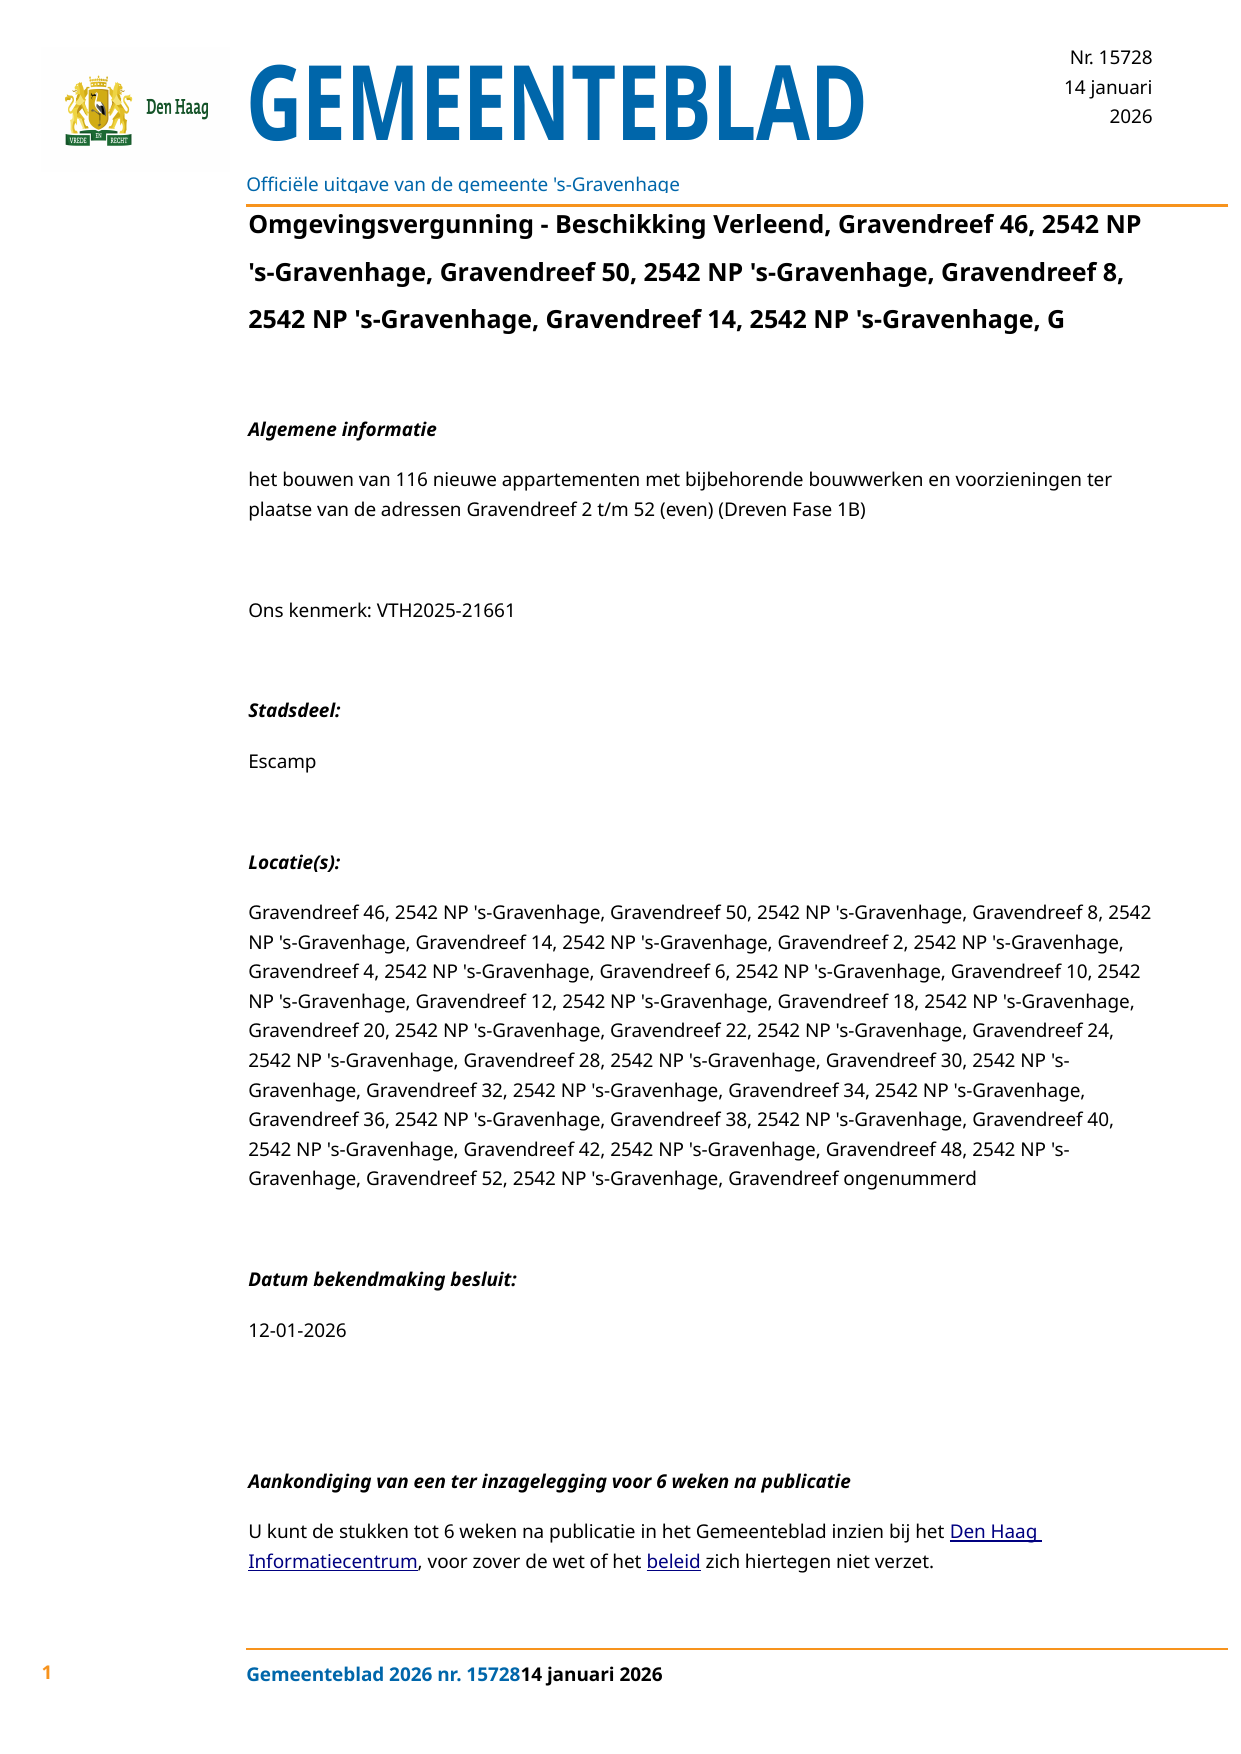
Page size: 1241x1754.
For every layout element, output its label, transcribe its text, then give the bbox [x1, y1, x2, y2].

text Ons kenmerk: VTH2025-21661 [248, 597, 1152, 622]
text U kunt de stukken tot 6 weken na publicatie in het Gemeenteblad inzien bij het Den Haag Informatiecentrum, voor zover de wet of het beleid zich hiertegen niet verzet. [248, 1518, 1152, 1574]
text Algemene informatie [248, 416, 1152, 442]
text Gravendreef 46, 2542 NP 's-Gravenhage, Gravendreef 50, 2542 NP 's-Gravenhage, Gravendreef 8, 2542 NP 's-Gravenhage, Gravendreef 14, 2542 NP 's-Gravenhage, Gravendreef 2, 2542 NP 's-Gravenhage, Gravendreef 4, 2542 NP 's-Gravenhage, Gravendreef 6, 2542 NP 's-Gravenhage, Gravendreef 10, 2542 NP 's-Gravenhage, Gravendreef 12, 2542 NP 's-Gravenhage, Gravendreef 18, 2542 NP 's-Gravenhage, Gravendreef 20, 2542 NP 's-Gravenhage, Gravendreef 22, 2542 NP 's-Gravenhage, Gravendreef 24, 2542 NP 's-Gravenhage, Gravendreef 28, 2542 NP 's-Gravenhage, Gravendreef 30, 2542 NP 's-Gravenhage, Gravendreef 32, 2542 NP 's-Gravenhage, Gravendreef 34, 2542 NP 's-Gravenhage, Gravendreef 36, 2542 NP 's-Gravenhage, Gravendreef 38, 2542 NP 's-Gravenhage, Gravendreef 40, 2542 NP 's-Gravenhage, Gravendreef 42, 2542 NP 's-Gravenhage, Gravendreef 48, 2542 NP 's-Gravenhage, Gravendreef 52, 2542 NP 's-Gravenhage, Gravendreef ongenummerd [248, 899, 1152, 1191]
text Aankondiging van een ter inzagelegging voor 6 weken na publicatie [248, 1468, 1152, 1494]
text het bouwen van 116 nieuwe appartementen met bijbehorende bouwwerken en voorzieningen ter plaatse van de adressen Gravendreef 2 t/m 52 (even) (Dreven Fase 1B) [248, 466, 1152, 522]
text Locatie(s): [248, 849, 1152, 874]
text Escamp [248, 748, 1152, 774]
text Datum bekendmaking besluit: [248, 1266, 1152, 1292]
text Omgevingsvergunning - Beschikking Verleend, Gravendreef 46, 2542 NP 's-Gravenhage, Gravendreef 50, 2542 NP 's-Gravenhage, Gravendreef 8, 2542 NP 's-Gravenhage, Gravendreef 14, 2542 NP 's-Gravenhage, G [248, 207, 1152, 336]
text Stadsdeel: [248, 698, 1152, 723]
picture [41, 47, 231, 172]
text 12-01-2026 [248, 1317, 1152, 1342]
